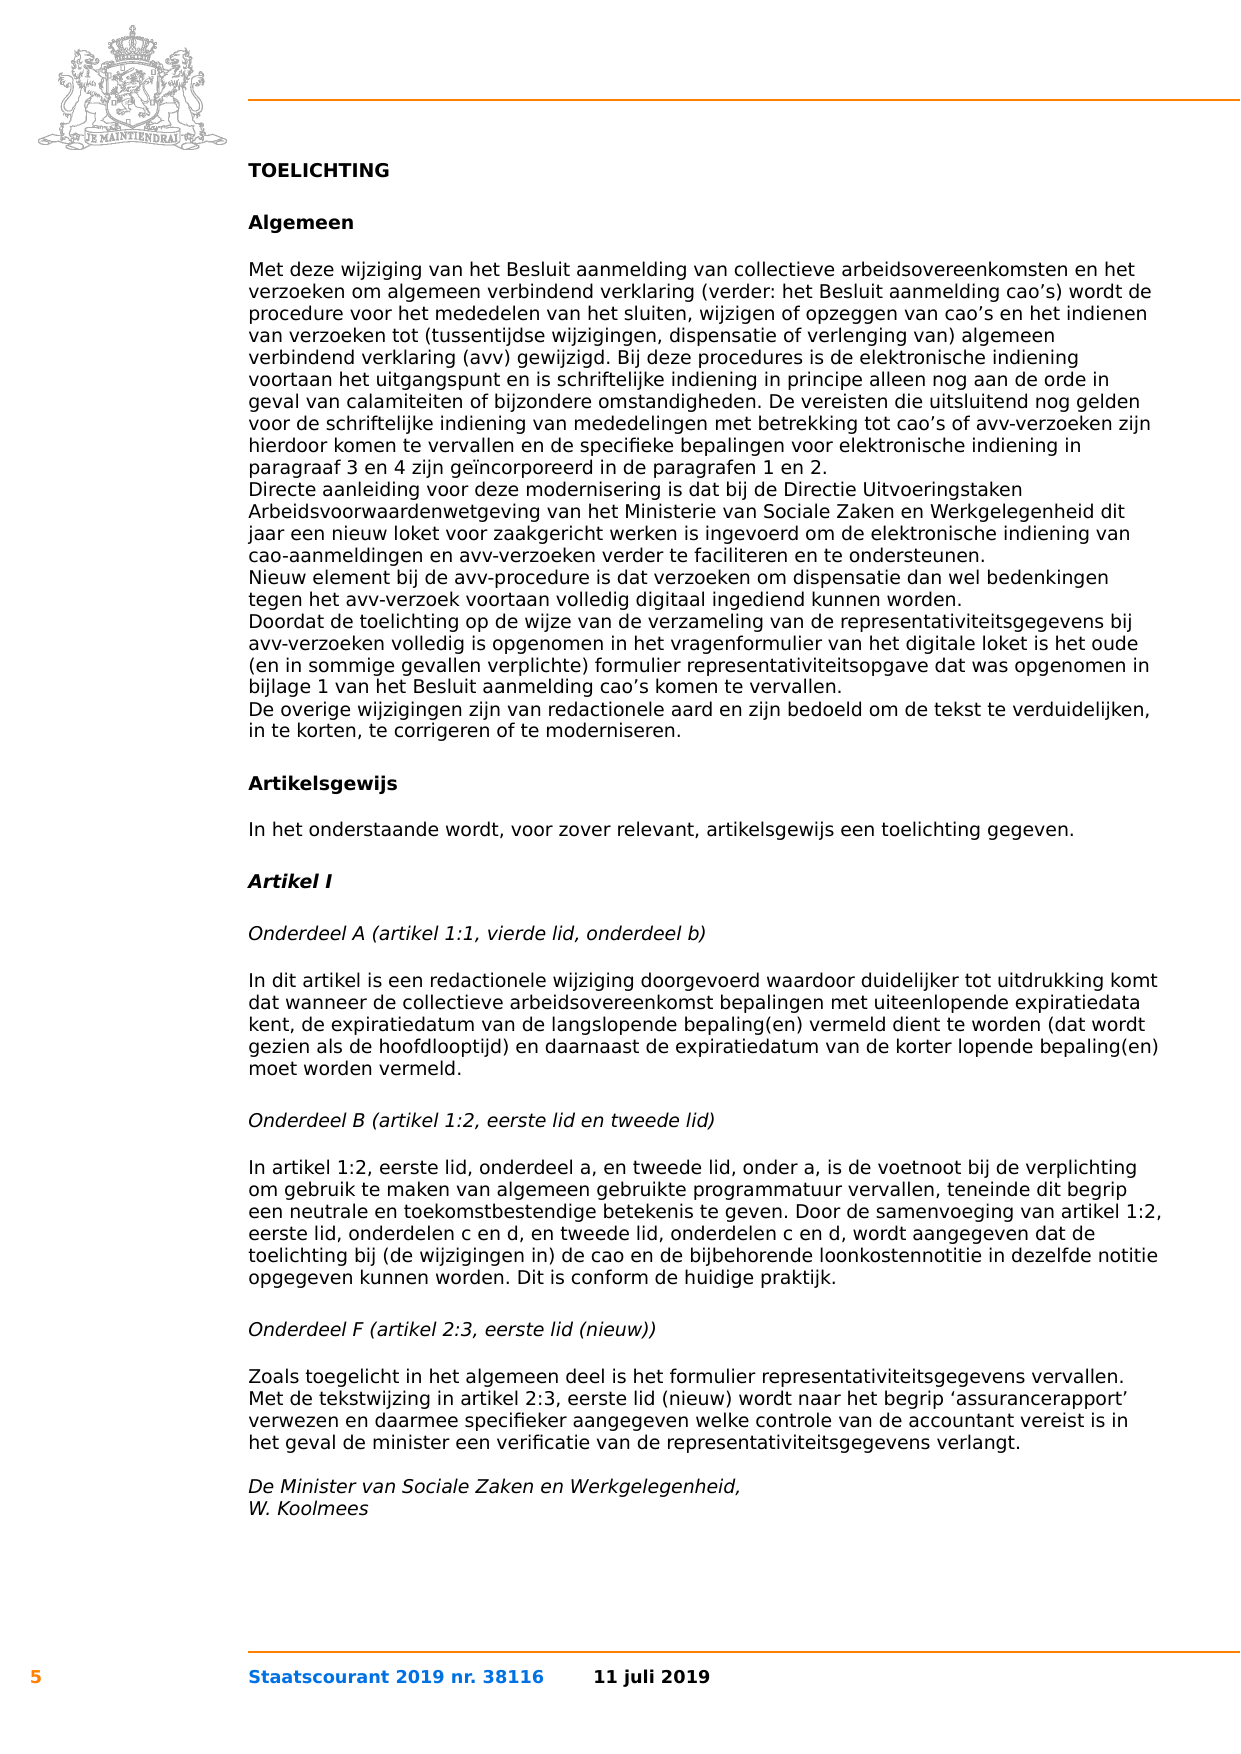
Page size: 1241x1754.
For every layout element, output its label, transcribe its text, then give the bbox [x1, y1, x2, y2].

text De overige wijzigingen zijn van redactionele aard en zijn bedoeld om de tekst te verduidelijken, in te korten, te corrigeren of te moderniseren. [248, 698, 1163, 742]
text In artikel 1:2, eerste lid, onderdeel a, en tweede lid, onder a, is de voetnoot bij de verplichting om gebruik te maken van algemeen gebruikte programmatuur vervallen, teneinde dit begrip een neutrale en toekomstbestendige betekenis te geven. Door de samenvoeging van artikel 1:2, eerste lid, onderdelen c en d, en tweede lid, onderdelen c en d, wordt aangegeven dat de toelichting bij (de wijzigingen in) de cao en de bijbehorende loonkostennotitie in dezelfde notitie opgegeven kunnen worden. Dit is conform de huidige praktijk. [248, 1157, 1163, 1289]
subtitle Onderdeel F (artikel 2:3, eerste lid (nieuw)) [248, 1319, 1163, 1341]
subtitle Onderdeel A (artikel 1:1, vierde lid, onderdeel b) [248, 923, 1163, 945]
text In het onderstaande wordt, voor zover relevant, artikelsgewijs een toelichting gegeven. [248, 819, 1163, 841]
subtitle Onderdeel B (artikel 1:2, eerste lid en tweede lid) [248, 1110, 1163, 1132]
picture [38, 25, 227, 150]
text In dit artikel is een redactionele wijziging doorgevoerd waardoor duidelijker tot uitdrukking komt dat wanneer de collectieve arbeidsovereenkomst bepalingen met uiteenlopende expiratiedata kent, de expiratiedatum van de langslopende bepaling(en) vermeld dient te worden (dat wordt gezien als de hoofdlooptijd) en daarnaast de expiratiedatum van de korter lopende bepaling(en) moet worden vermeld. [248, 970, 1163, 1080]
text Doordat de toelichting op de wijze van de verzameling van de representativiteitsgegevens bij avv-verzoeken volledig is opgenomen in het vragenformulier van het digitale loket is het oude (en in sommige gevallen verplichte) formulier representativiteitsopgave dat was opgenomen in bijlage 1 van het Besluit aanmelding cao’s komen te vervallen. [248, 611, 1163, 698]
text Met deze wijziging van het Besluit aanmelding van collectieve arbeidsovereenkomsten en het verzoeken om algemeen verbindend verklaring (verder: het Besluit aanmelding cao’s) wordt de procedure voor het mededelen van het sluiten, wijzigen of opzeggen van cao’s en het indienen van verzoeken tot (tussentijdse wijzigingen, dispensatie of verlenging van) algemeen verbindend verklaring (avv) gewijzigd. Bij deze procedures is de elektronische indiening voortaan het uitgangspunt en is schriftelijke indiening in principe alleen nog aan de orde in geval van calamiteiten of bijzondere omstandigheden. De vereisten die uitsluitend nog gelden voor de schriftelijke indiening van mededelingen met betrekking tot cao’s of avv-verzoeken zijn hierdoor komen te vervallen en de specifieke bepalingen voor elektronische indiening in paragraaf 3 en 4 zijn geïncorporeerd in de paragrafen 1 en 2. [248, 259, 1163, 479]
subtitle Artikel I [248, 871, 1163, 893]
text Zoals toegelicht in het algemeen deel is het formulier representativiteitsgegevens vervallen. Met de tekstwijzing in artikel 2:3, eerste lid (nieuw) wordt naar het begrip ‘assurancerapport’ verwezen en daarmee specifieker aangegeven welke controle van de accountant vereist is in het geval de minister een verificatie van de representativiteitsgegevens verlangt. [248, 1366, 1163, 1454]
subtitle TOELICHTING [248, 160, 1163, 182]
text Nieuw element bij de avv-procedure is dat verzoeken om dispensatie dan wel bedenkingen tegen het avv-verzoek voortaan volledig digitaal ingediend kunnen worden. [248, 567, 1163, 611]
subtitle Artikelsgewijs [248, 772, 1163, 794]
text Directe aanleiding voor deze modernisering is dat bij de Directie Uitvoeringstaken Arbeidsvoorwaardenwetgeving van het Ministerie van Sociale Zaken en Werkgelegenheid dit jaar een nieuw loket voor zaakgericht werken is ingevoerd om de elektronische indiening van cao-aanmeldingen en avv-verzoeken verder te faciliteren en te ondersteunen. [248, 479, 1163, 567]
text De Minister van Sociale Zaken en Werkgelegenheid, W. Koolmees [248, 1476, 1163, 1520]
subtitle Algemeen [248, 212, 1163, 234]
